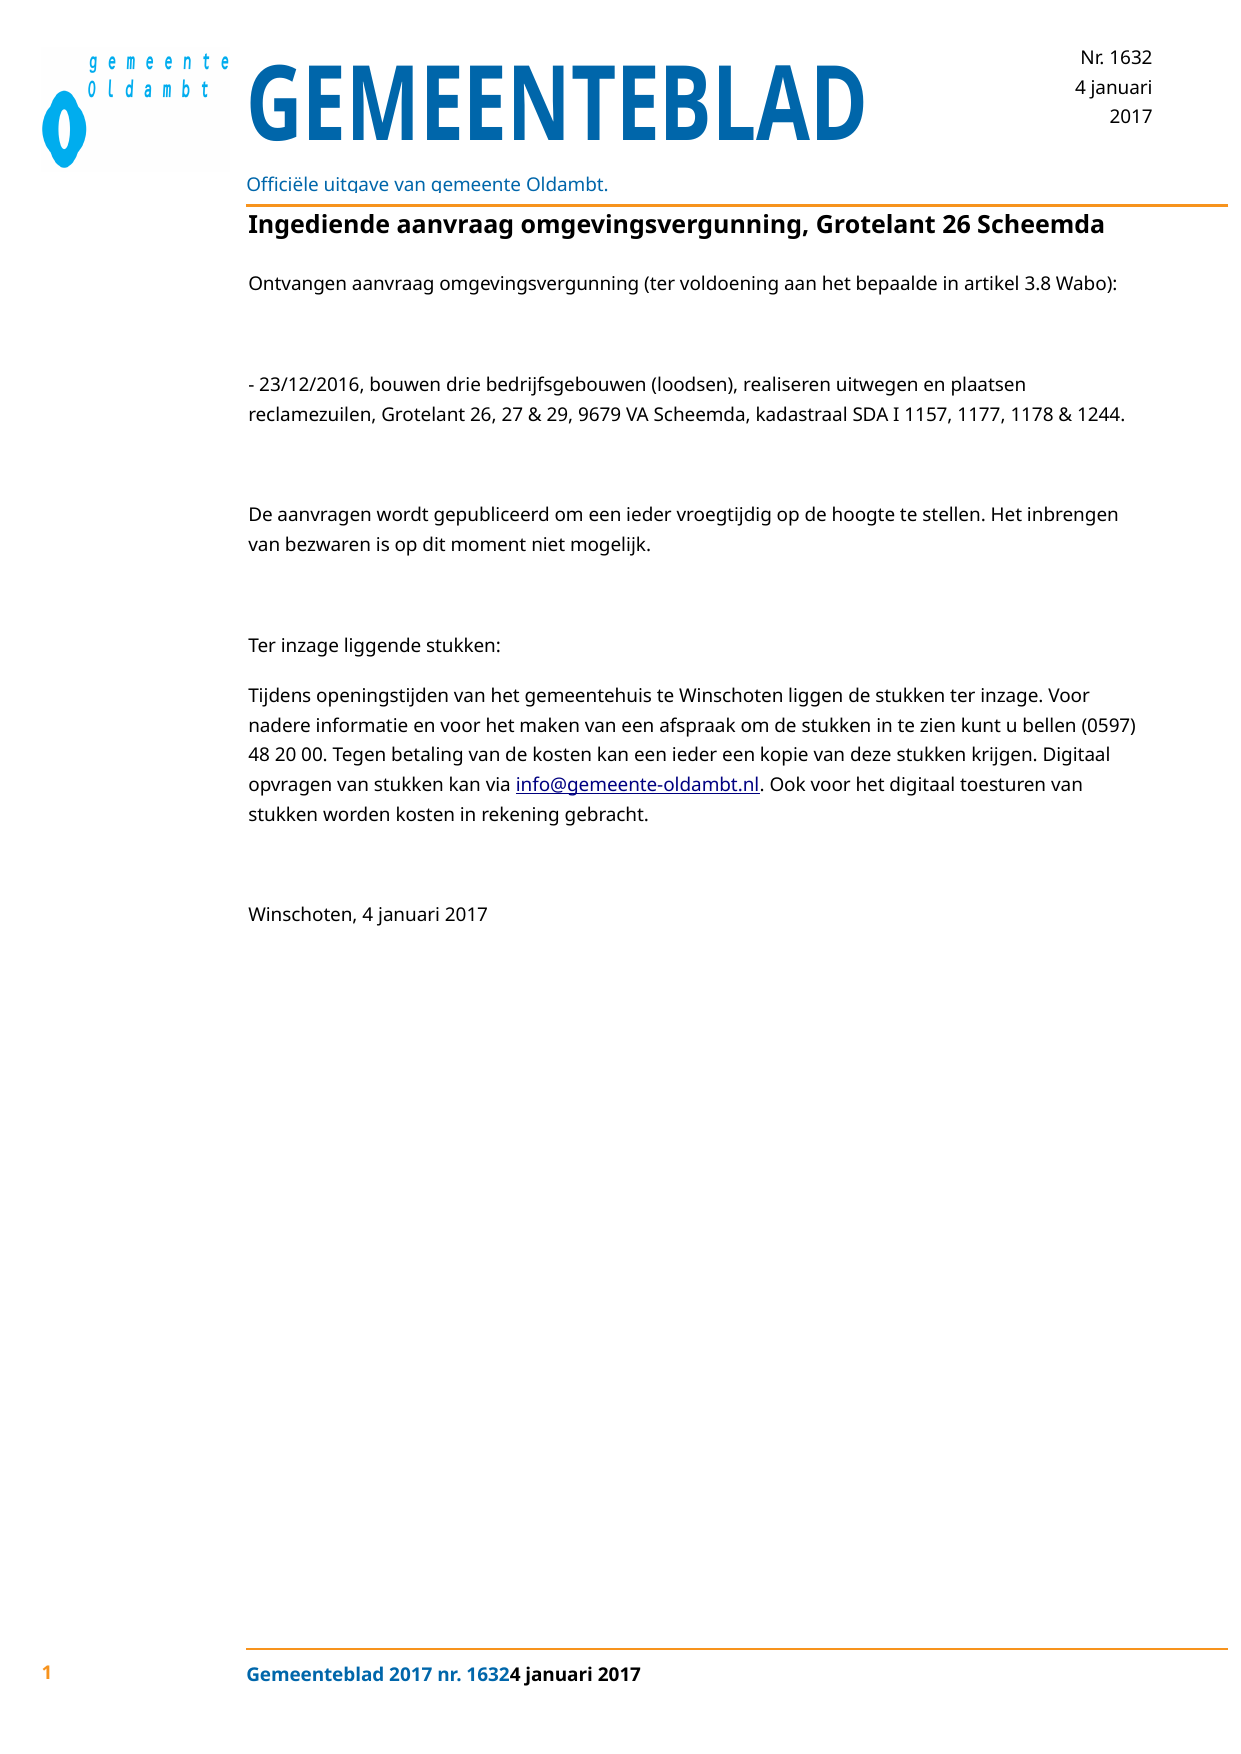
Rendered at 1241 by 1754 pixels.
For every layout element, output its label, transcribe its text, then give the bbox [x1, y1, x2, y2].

text Tijdens openingstijden van het gemeentehuis te Winschoten liggen de stukken ter inzage. Voor nadere informatie en voor het maken van een afspraak om de stukken in te zien kunt u bellen (0597) 48 20 00. Tegen betaling van de kosten kan een ieder een kopie van deze stukken krijgen. Digitaal opvragen van stukken kan via info@gemeente-oldambt.nl. Ook voor het digitaal toesturen van stukken worden kosten in rekening gebracht. [248, 682, 1152, 826]
text Ontvangen aanvraag omgevingsvergunning (ter voldoening aan het bepaalde in artikel 3.8 Wabo): [248, 270, 1152, 296]
picture [41, 47, 231, 172]
text Winschoten, 4 januari 2017 [248, 902, 1152, 927]
text - 23/12/2016, bouwen drie bedrijfsgebouwen (loodsen), realiseren uitwegen en plaatsen reclamezuilen, Grotelant 26, 27 & 29, 9679 VA Scheemda, kadastraal SDA I 1157, 1177, 1178 & 1244. [248, 371, 1152, 426]
text Ter inzage liggende stukken: [248, 632, 1152, 658]
text Ingediende aanvraag omgevingsvergunning, Grotelant 26 Scheemda [248, 207, 1152, 241]
text De aanvragen wordt gepubliceerd om een ieder vroegtijdig op de hoogte te stellen. Het inbrengen van bezwaren is op dit moment niet mogelijk. [248, 502, 1152, 557]
